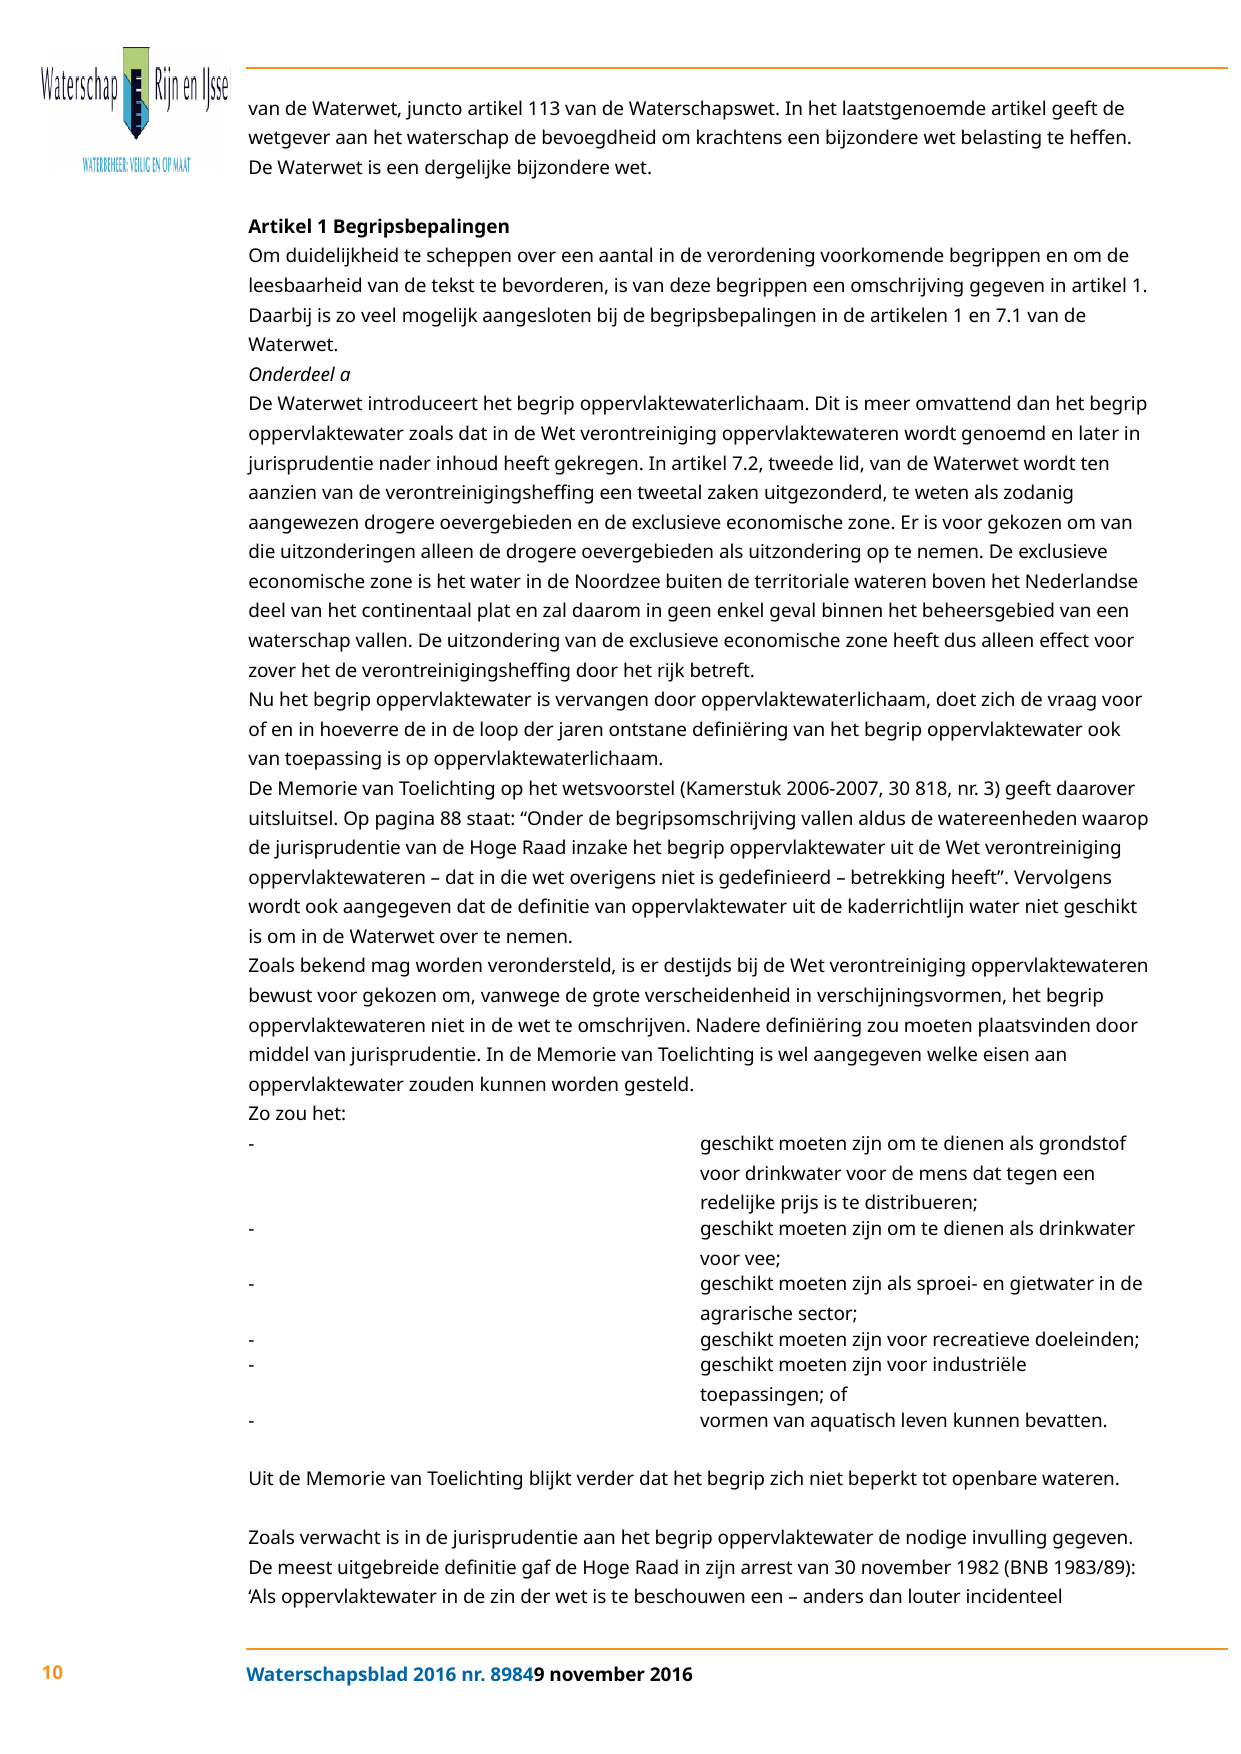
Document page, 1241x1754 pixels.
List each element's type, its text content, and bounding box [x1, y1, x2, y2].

text Zo zou het: [248, 1101, 1152, 1126]
text Zoals bekend mag worden verondersteld, is er destijds bij de Wet verontreiniging oppervlaktewateren bewust voor gekozen om, vanwege de grote verscheidenheid in verschijningsvormen, het begrip oppervlaktewateren niet in de wet te omschrijven. Nadere definiëring zou moeten plaatsvinden door middel van jurisprudentie. In de Memorie van Toelichting is wel aangegeven welke eisen aan oppervlaktewater zouden kunnen worden gesteld. [248, 953, 1152, 1097]
table_cell geschikt moeten zijn om te dienen als drinkwater voor vee; [700, 1215, 1152, 1271]
text Nu het begrip oppervlaktewater is vervangen door oppervlaktewaterlichaam, doet zich de vraag voor of en in hoeverre de in de loop der jaren ontstane definiëring van het begrip oppervlaktewater ook van toepassing is op oppervlaktewaterlichaam. [248, 686, 1152, 771]
table_cell geschikt moeten zijn als sproei- en gietwater in de agrarische sector; [700, 1271, 1152, 1326]
text De Waterwet introduceert het begrip oppervlaktewaterlichaam. Dit is meer omvattend dan het begrip oppervlaktewater zoals dat in de Wet verontreiniging oppervlaktewateren wordt genoemd en later in jurisprudentie nader inhoud heeft gekregen. In artikel 7.2, tweede lid, van de Waterwet wordt ten aanzien van de verontreinigingsheffing een tweetal zaken uitgezonderd, te weten als zodanig aangewezen drogere oevergebieden en de exclusieve economische zone. Er is voor gekozen om van die uitzonderingen alleen de drogere oevergebieden als uitzondering op te nemen. De exclusieve economische zone is het water in de Noordzee buiten de territoriale wateren boven het Nederlandse deel van het continentaal plat en zal daarom in geen enkel geval binnen het beheersgebied van een waterschap vallen. De uitzondering van de exclusieve economische zone heeft dus alleen effect voor zover het de verontreinigingsheffing door het rijk betreft. [248, 391, 1152, 683]
text Uit de Memorie van Toelichting blijkt verder dat het begrip zich niet beperkt tot openbare wateren. [248, 1465, 1152, 1491]
table_cell geschikt moeten zijn voor industriële toepassingen; of [700, 1352, 1152, 1407]
table_cell - [248, 1407, 700, 1433]
text Zoals verwacht is in de jurisprudentie aan het begrip oppervlaktewater de nodige invulling gegeven. De meest uitgebreide definitie gaf de Hoge Raad in zijn arrest van 30 november 1982 (BNB 1983/89): [248, 1524, 1152, 1580]
table_cell - [248, 1326, 700, 1352]
table_header geschikt moeten zijn om te dienen als grondstof voor drinkwater voor de mens dat tegen een redelijke prijs is te distribueren; [700, 1130, 1152, 1215]
text ‘Als oppervlaktewater in de zin der wet is te beschouwen een – anders dan louter incidenteel [248, 1584, 1152, 1609]
table_cell - [248, 1352, 700, 1407]
table_cell - [248, 1271, 700, 1326]
text De Memorie van Toelichting op het wetsvoorstel (Kamerstuk 2006-2007, 30 818, nr. 3) geeft daarover uitsluitsel. Op pagina 88 staat: “Onder de begripsomschrijving vallen aldus de watereenheden waarop de jurisprudentie van de Hoge Raad inzake het begrip oppervlaktewater uit de Wet verontreiniging oppervlaktewateren – dat in die wet overigens niet is gedefinieerd – betrekking heeft”. Vervolgens wordt ook aangegeven dat de definitie van oppervlaktewater uit de kaderrichtlijn water niet geschikt is om in de Waterwet over te nemen. [248, 775, 1152, 949]
text Artikel 1 Begripsbepalingen [248, 213, 1152, 239]
text van de Waterwet, juncto artikel 113 van de Waterschapswet. In het laatstgenoemde artikel geeft de wetgever aan het waterschap de bevoegdheid om krachtens een bijzondere wet belasting te heffen. De Waterwet is een dergelijke bijzondere wet. [248, 95, 1152, 180]
picture [41, 47, 231, 172]
table_header - [248, 1130, 700, 1215]
table_cell - [248, 1215, 700, 1271]
table_cell geschikt moeten zijn voor recreatieve doeleinden; [700, 1326, 1152, 1352]
table_cell vormen van aquatisch leven kunnen bevatten. [700, 1407, 1152, 1433]
text Om duidelijkheid te scheppen over een aantal in de verordening voorkomende begrippen en om de leesbaarheid van de tekst te bevorderen, is van deze begrippen een omschrijving gegeven in artikel 1. Daarbij is zo veel mogelijk aangesloten bij de begripsbepalingen in de artikelen 1 en 7.1 van de Waterwet. [248, 243, 1152, 357]
text Onderdeel a [248, 361, 1152, 387]
